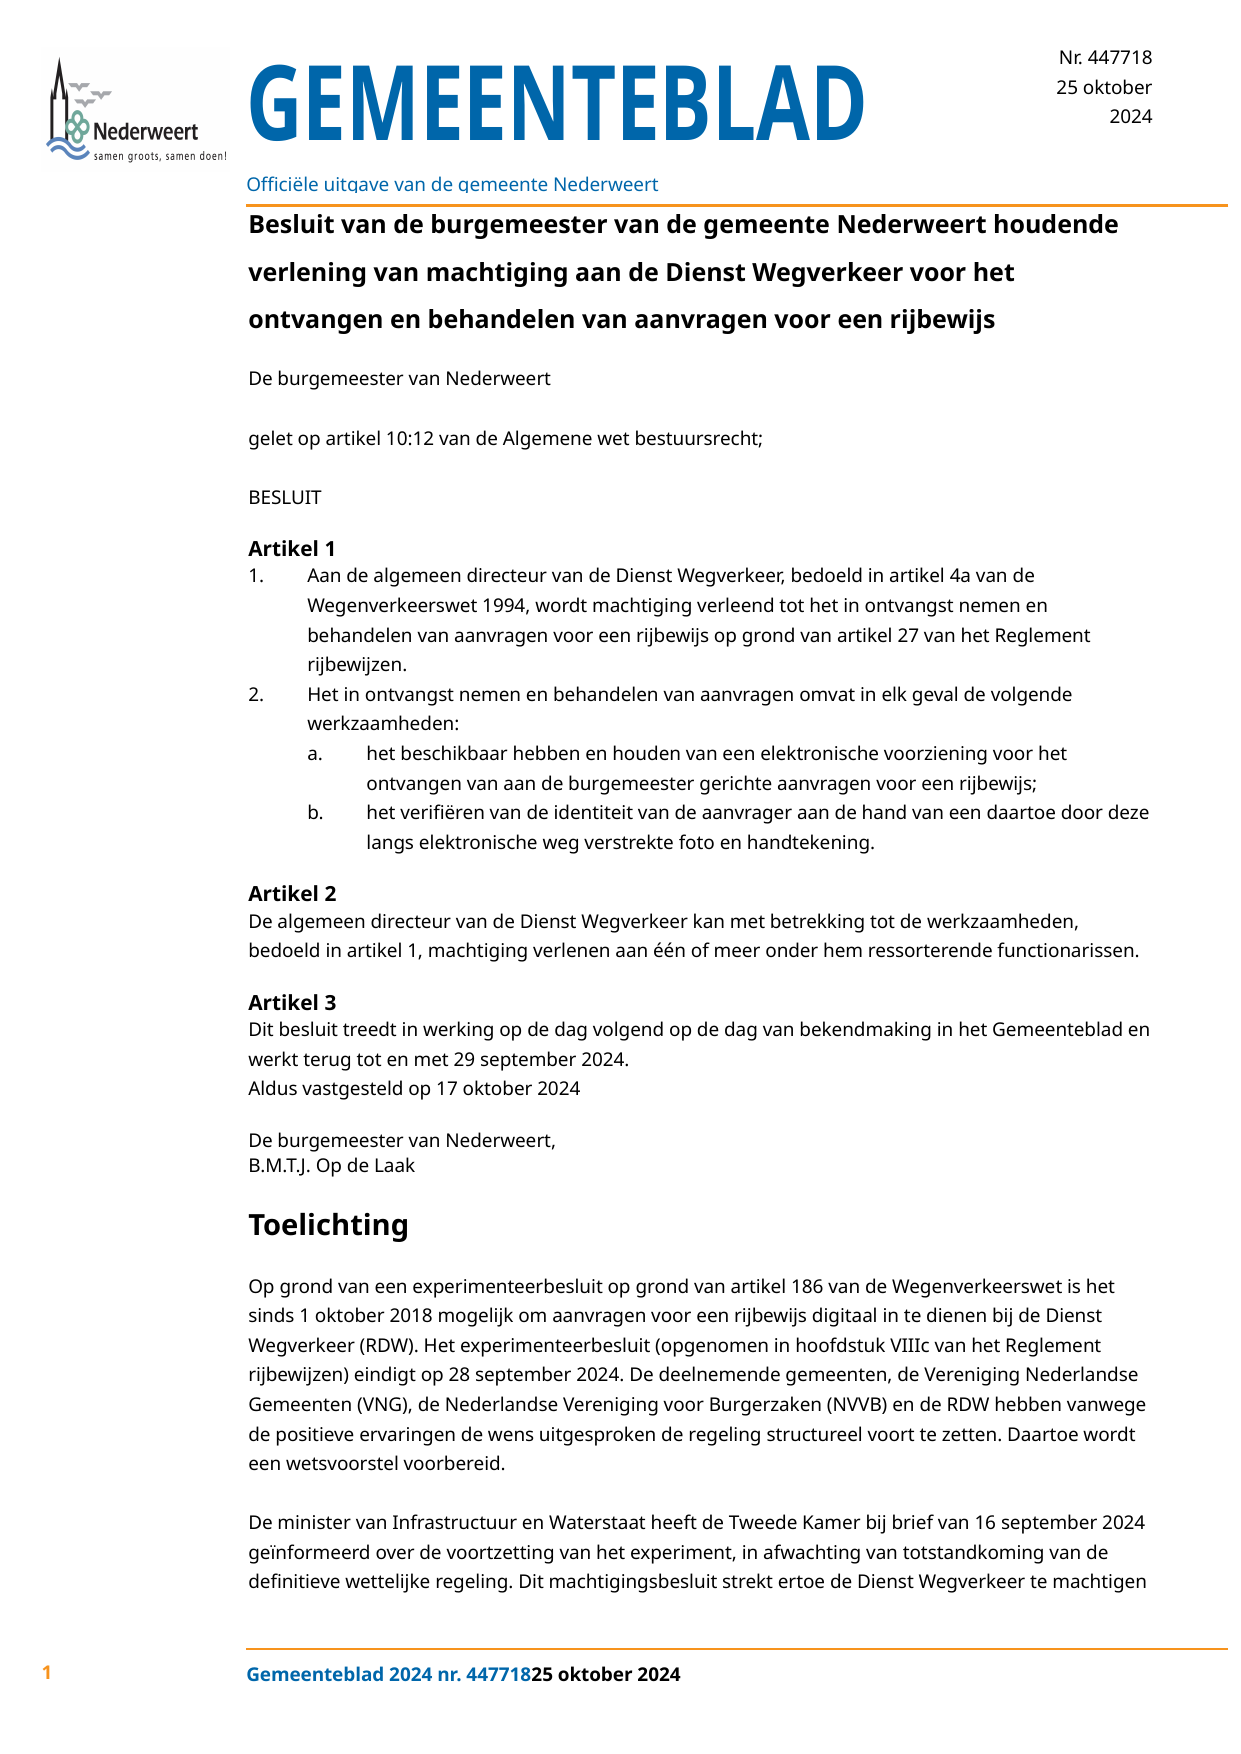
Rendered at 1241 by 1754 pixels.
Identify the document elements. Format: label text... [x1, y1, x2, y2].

text Besluit van de burgemeester van de gemeente Nederweert houdende verlening van machtiging aan de Dienst Wegverkeer voor het ontvangen en behandelen van aanvragen voor een rijbewijs [248, 207, 1152, 336]
text De minister van Infrastructuur en Waterstaat heeft de Tweede Kamer bij brief van 16 september 2024 geïnformeerd over de voortzetting van het experiment, in afwachting van totstandkoming van de definitieve wettelijke regeling. Dit machtigingsbesluit strekt ertoe de Dienst Wegverkeer te machtigen [248, 1509, 1152, 1594]
list het verifiëren van de identiteit van de aanvrager aan de hand van een daartoe door deze langs elektronische weg verstrekte foto en handtekening. [307, 799, 1152, 855]
list het beschikbaar hebben en houden van een elektronische voorziening voor het ontvangen van aan de burgemeester gerichte aanvragen voor een rijbewijs; [307, 740, 1152, 796]
text De burgemeester van Nederweert [248, 366, 1152, 391]
picture [41, 47, 231, 172]
text De burgemeester van Nederweert, [248, 1127, 1152, 1153]
text BESLUIT [248, 484, 1152, 509]
text Aldus vastgesteld op 17 oktober 2024 [248, 1075, 1152, 1101]
text Artikel 1 [248, 534, 1152, 563]
list Aan de algemeen directeur van de Dienst Wegverkeer, bedoeld in artikel 4a van de Wegenverkeerswet 1994, wordt machtiging verleend tot het in ontvangst nemen en behandelen van aanvragen voor een rijbewijs op grond van artikel 27 van het Reglement rijbewijzen. [248, 563, 1152, 677]
text Toelichting [248, 1204, 1152, 1244]
text Dit besluit treedt in werking op de dag volgend op de dag van bekendmaking in het Gemeenteblad en werkt terug tot en met 29 september 2024. [248, 1016, 1152, 1072]
text gelet op artikel 10:12 van de Algemene wet bestuursrecht; [248, 425, 1152, 450]
text Artikel 3 [248, 988, 1152, 1016]
text Artikel 2 [248, 879, 1152, 908]
list Het in ontvangst nemen en behandelen van aanvragen omvat in elk geval de volgende werkzaamheden: [248, 681, 1152, 736]
text De algemeen directeur van de Dienst Wegverkeer kan met betrekking tot de werkzaamheden, bedoeld in artikel 1, machtiging verlenen aan één of meer onder hem ressorterende functionarissen. [248, 908, 1152, 963]
text B.M.T.J. Op de Laak [248, 1153, 1152, 1178]
text Op grond van een experimenteerbesluit op grond van artikel 186 van de Wegenverkeerswet is het sinds 1 oktober 2018 mogelijk om aanvragen voor een rijbewijs digitaal in te dienen bij de Dienst Wegverkeer (RDW). Het experimenteerbesluit (opgenomen in hoofdstuk VIIIc van het Reglement rijbewijzen) eindigt op 28 september 2024. De deelnemende gemeenten, de Vereniging Nederlandse Gemeenten (VNG), de Nederlandse Vereniging voor Burgerzaken (NVVB) en de RDW hebben vanwege de positieve ervaringen de wens uitgesproken de regeling structureel voort te zetten. Daartoe wordt een wetsvoorstel voorbereid. [248, 1273, 1152, 1476]
